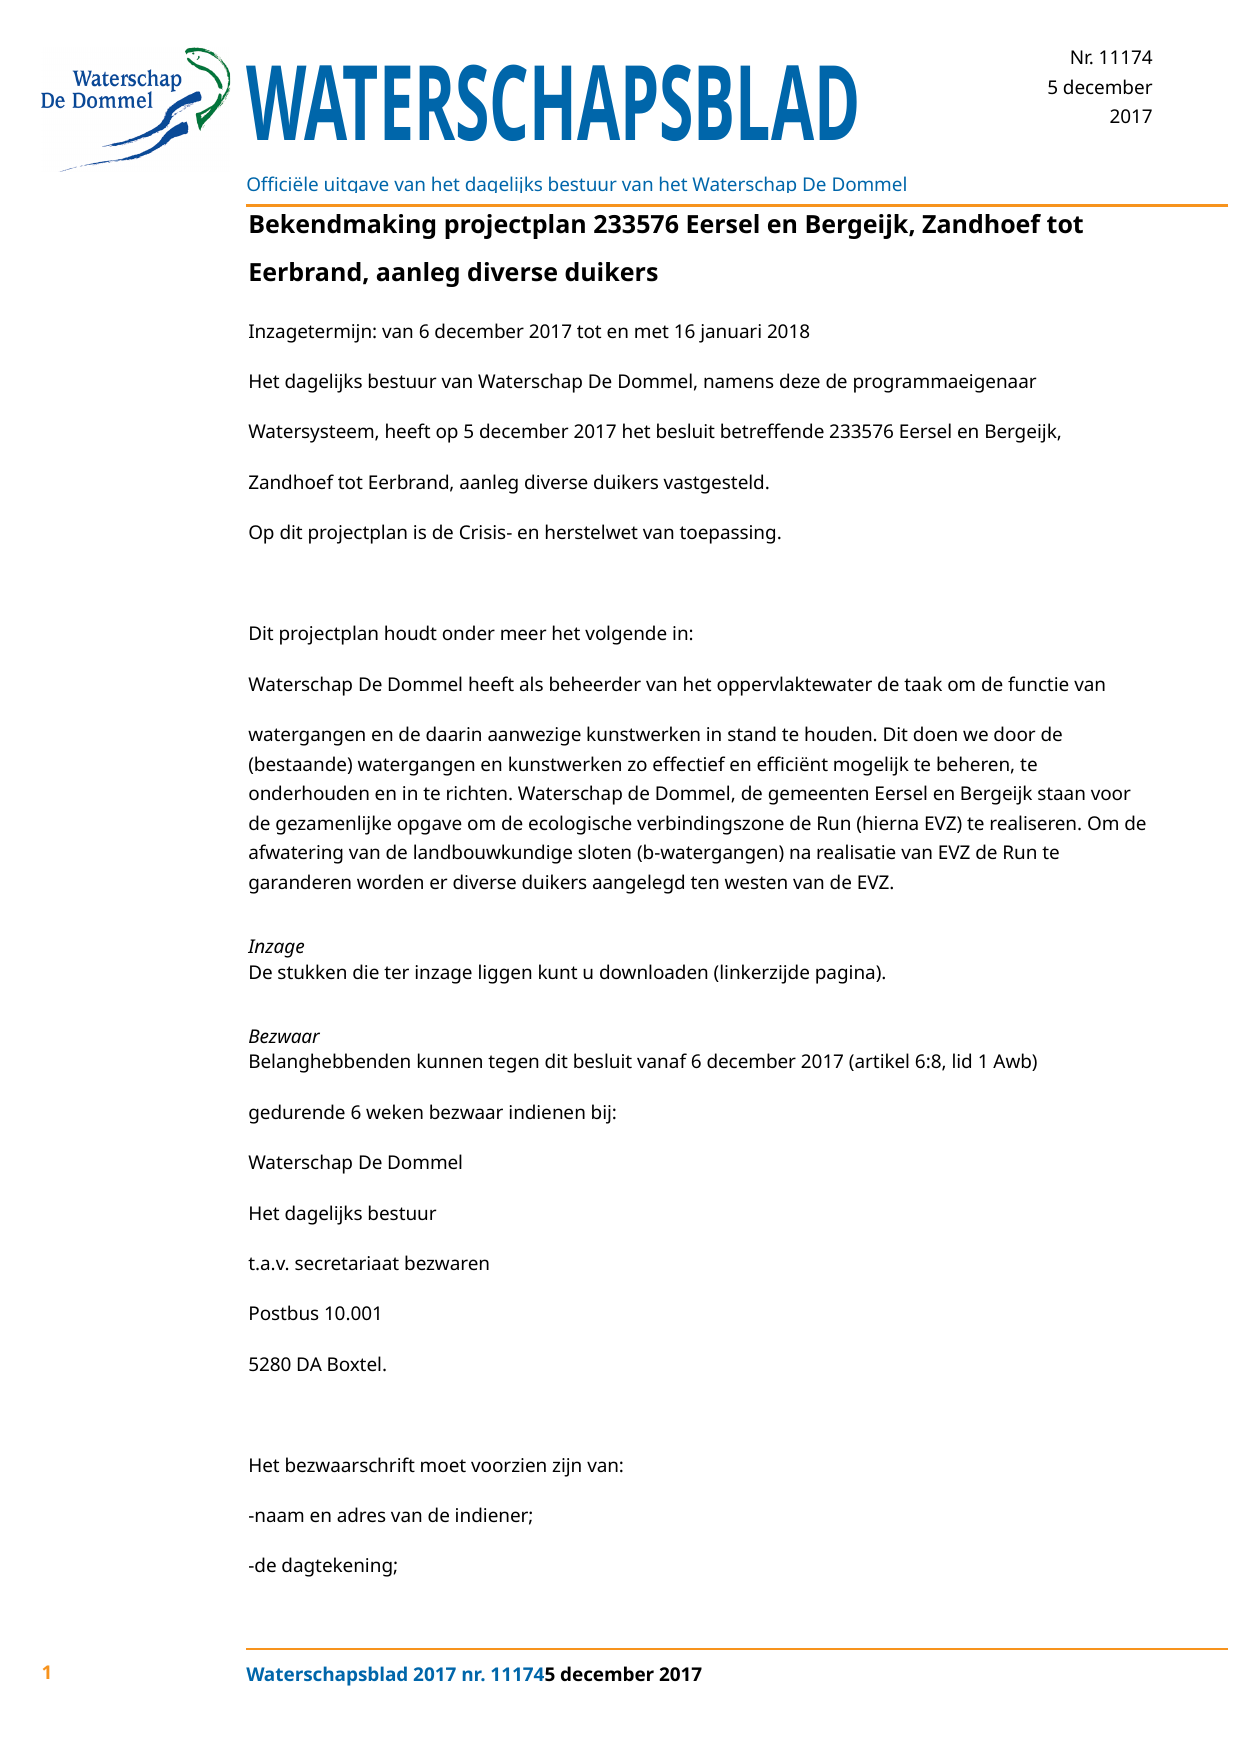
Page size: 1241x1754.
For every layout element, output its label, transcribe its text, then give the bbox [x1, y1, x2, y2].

text -naam en adres van de indiener; [248, 1502, 1152, 1528]
text Zandhoef tot Eerbrand, aanleg diverse duikers vastgesteld. [248, 469, 1152, 495]
text Inzagetermijn: van 6 december 2017 tot en met 16 januari 2018 [248, 318, 1152, 344]
text 5280 DA Boxtel. [248, 1351, 1152, 1377]
text t.a.v. secretariaat bezwaren [248, 1250, 1152, 1276]
text Watersysteem, heeft op 5 december 2017 het besluit betreffende 233576 Eersel en Bergeijk, [248, 419, 1152, 444]
text Inzage [248, 933, 1152, 959]
text Dit projectplan houdt onder meer het volgende in: [248, 620, 1152, 646]
text Belanghebbenden kunnen tegen dit besluit vanaf 6 december 2017 (artikel 6:8, lid 1 Awb) [248, 1048, 1152, 1074]
text -de dagtekening; [248, 1553, 1152, 1578]
text De stukken die ter inzage liggen kunt u downloaden (linkerzijde pagina). [248, 959, 1152, 984]
text Bekendmaking projectplan 233576 Eersel en Bergeijk, Zandhoef tot Eerbrand, aanleg diverse duikers [248, 207, 1152, 288]
text Op dit projectplan is de Crisis- en herstelwet van toepassing. [248, 519, 1152, 545]
text watergangen en de daarin aanwezige kunstwerken in stand te houden. Dit doen we door de (bestaande) watergangen en kunstwerken zo effectief en efficiënt mogelijk te beheren, te onderhouden en in te richten. Waterschap de Dommel, de gemeenten Eersel en Bergeijk staan voor de gezamenlijke opgave om de ecologische verbindingszone de Run (hierna EVZ) te realiseren. Om de afwatering van de landbouwkundige sloten (b-watergangen) na realisatie van EVZ de Run te garanderen worden er diverse duikers aangelegd ten westen van de EVZ. [248, 721, 1152, 895]
text Waterschap De Dommel heeft als beheerder van het oppervlaktewater de taak om de functie van [248, 671, 1152, 697]
text Waterschap De Dommel [248, 1149, 1152, 1175]
text Het dagelijks bestuur van Waterschap De Dommel, namens deze de programmaeigenaar [248, 368, 1152, 394]
text Het bezwaarschrift moet voorzien zijn van: [248, 1452, 1152, 1478]
picture [41, 47, 231, 172]
text Bezwaar [248, 1023, 1152, 1048]
text Het dagelijks bestuur [248, 1200, 1152, 1226]
text Postbus 10.001 [248, 1301, 1152, 1326]
text gedurende 6 weken bezwaar indienen bij: [248, 1099, 1152, 1125]
